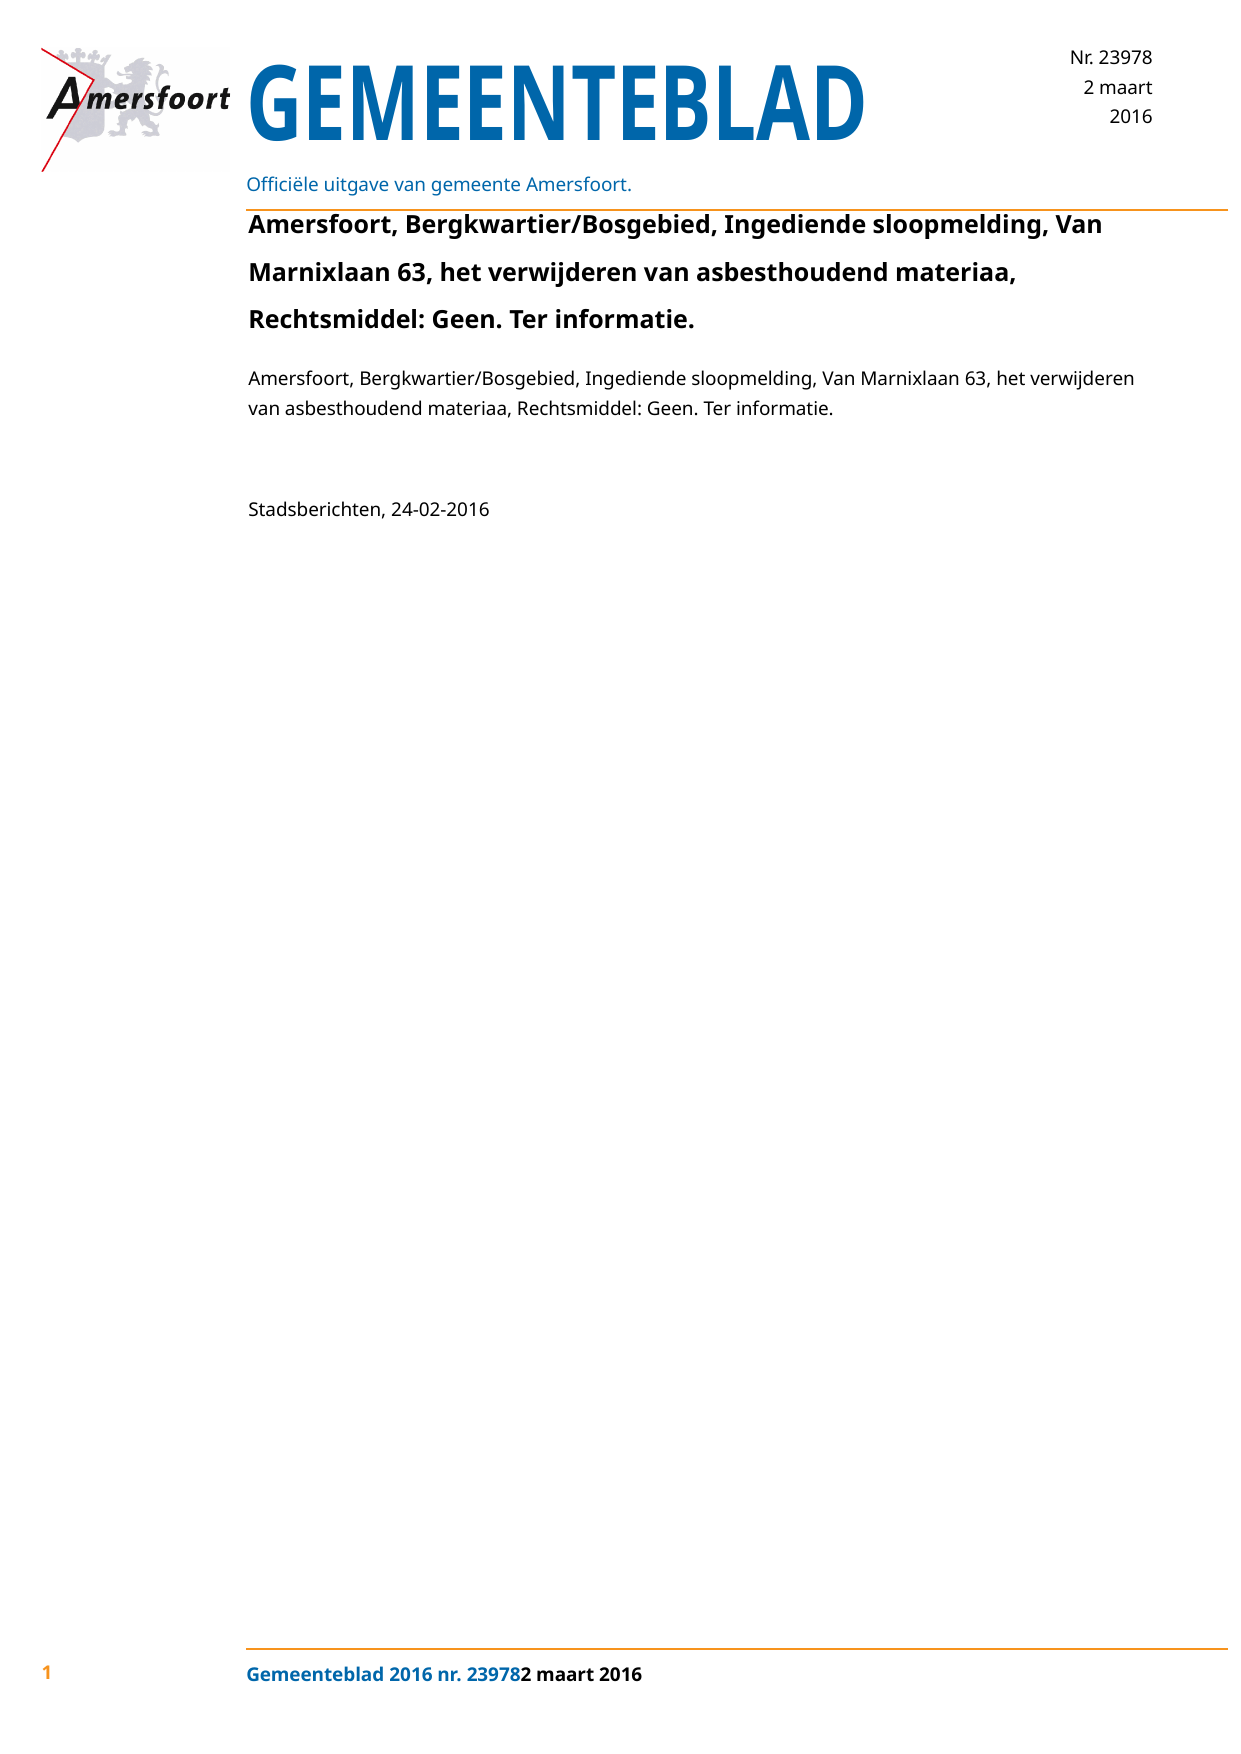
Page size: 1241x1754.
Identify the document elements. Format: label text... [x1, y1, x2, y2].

text Amersfoort, Bergkwartier/Bosgebied, Ingediende sloopmelding, Van Marnixlaan 63, het verwijderen van asbesthoudend materiaa, Rechtsmiddel: Geen. Ter informatie. [248, 211, 1152, 336]
text Amersfoort, Bergkwartier/Bosgebied, Ingediende sloopmelding, Van Marnixlaan 63, het verwijderen van asbesthoudend materiaa, Rechtsmiddel: Geen. Ter informatie. [248, 366, 1152, 421]
picture [41, 47, 231, 172]
text Stadsberichten, 24-02-2016 [248, 496, 1152, 522]
